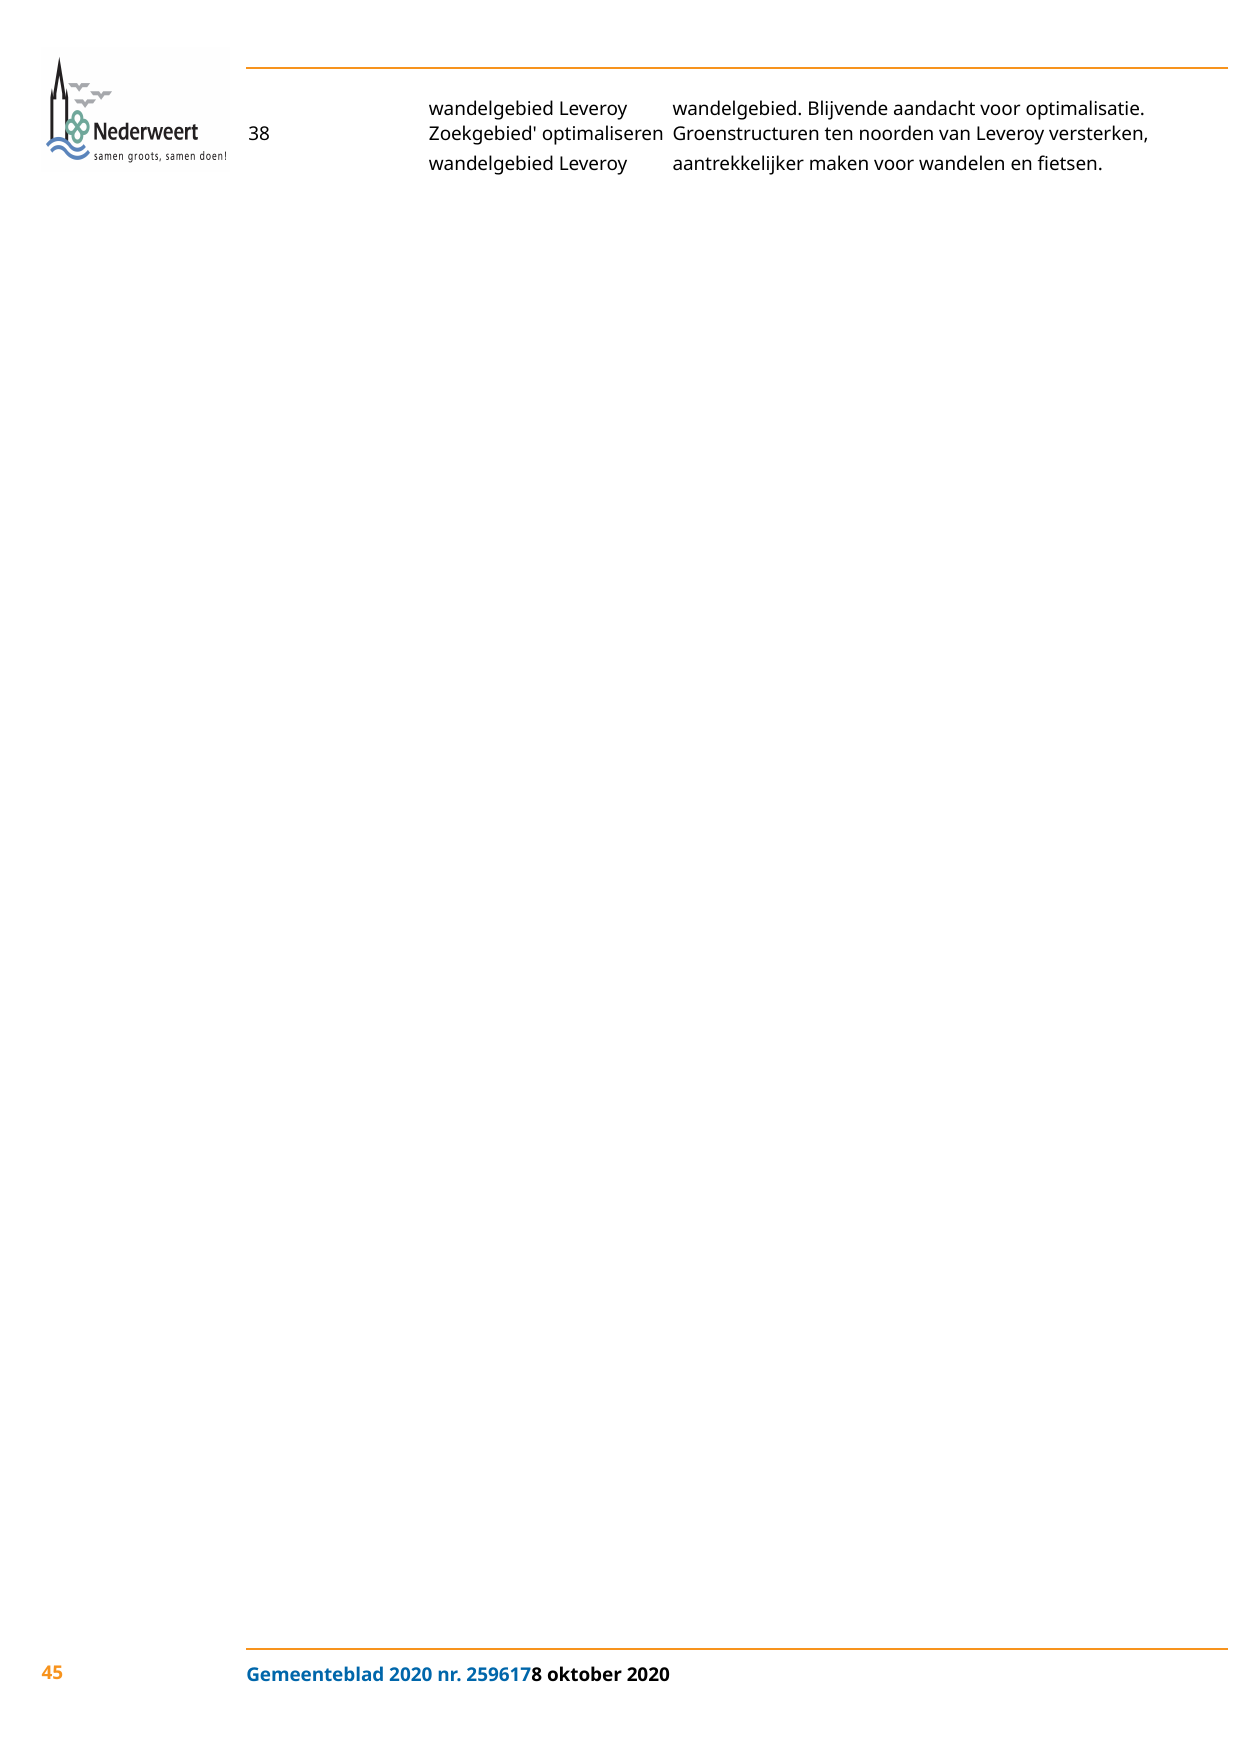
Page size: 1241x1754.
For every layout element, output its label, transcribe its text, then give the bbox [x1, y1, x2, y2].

table_cell Zoekgebied' optimaliseren wandelgebied Leveroy [429, 121, 672, 176]
table_cell [248, 95, 429, 121]
table_cell Groenstructuren ten noorden van Leveroy versterken, aantrekkelijker maken voor wandelen en fietsen. [672, 121, 1152, 176]
table_cell 38 [248, 121, 429, 176]
table_cell wandelgebied. Blijvende aandacht voor optimalisatie. [672, 95, 1152, 121]
table_cell wandelgebied Leveroy [429, 95, 672, 121]
picture [41, 47, 231, 172]
